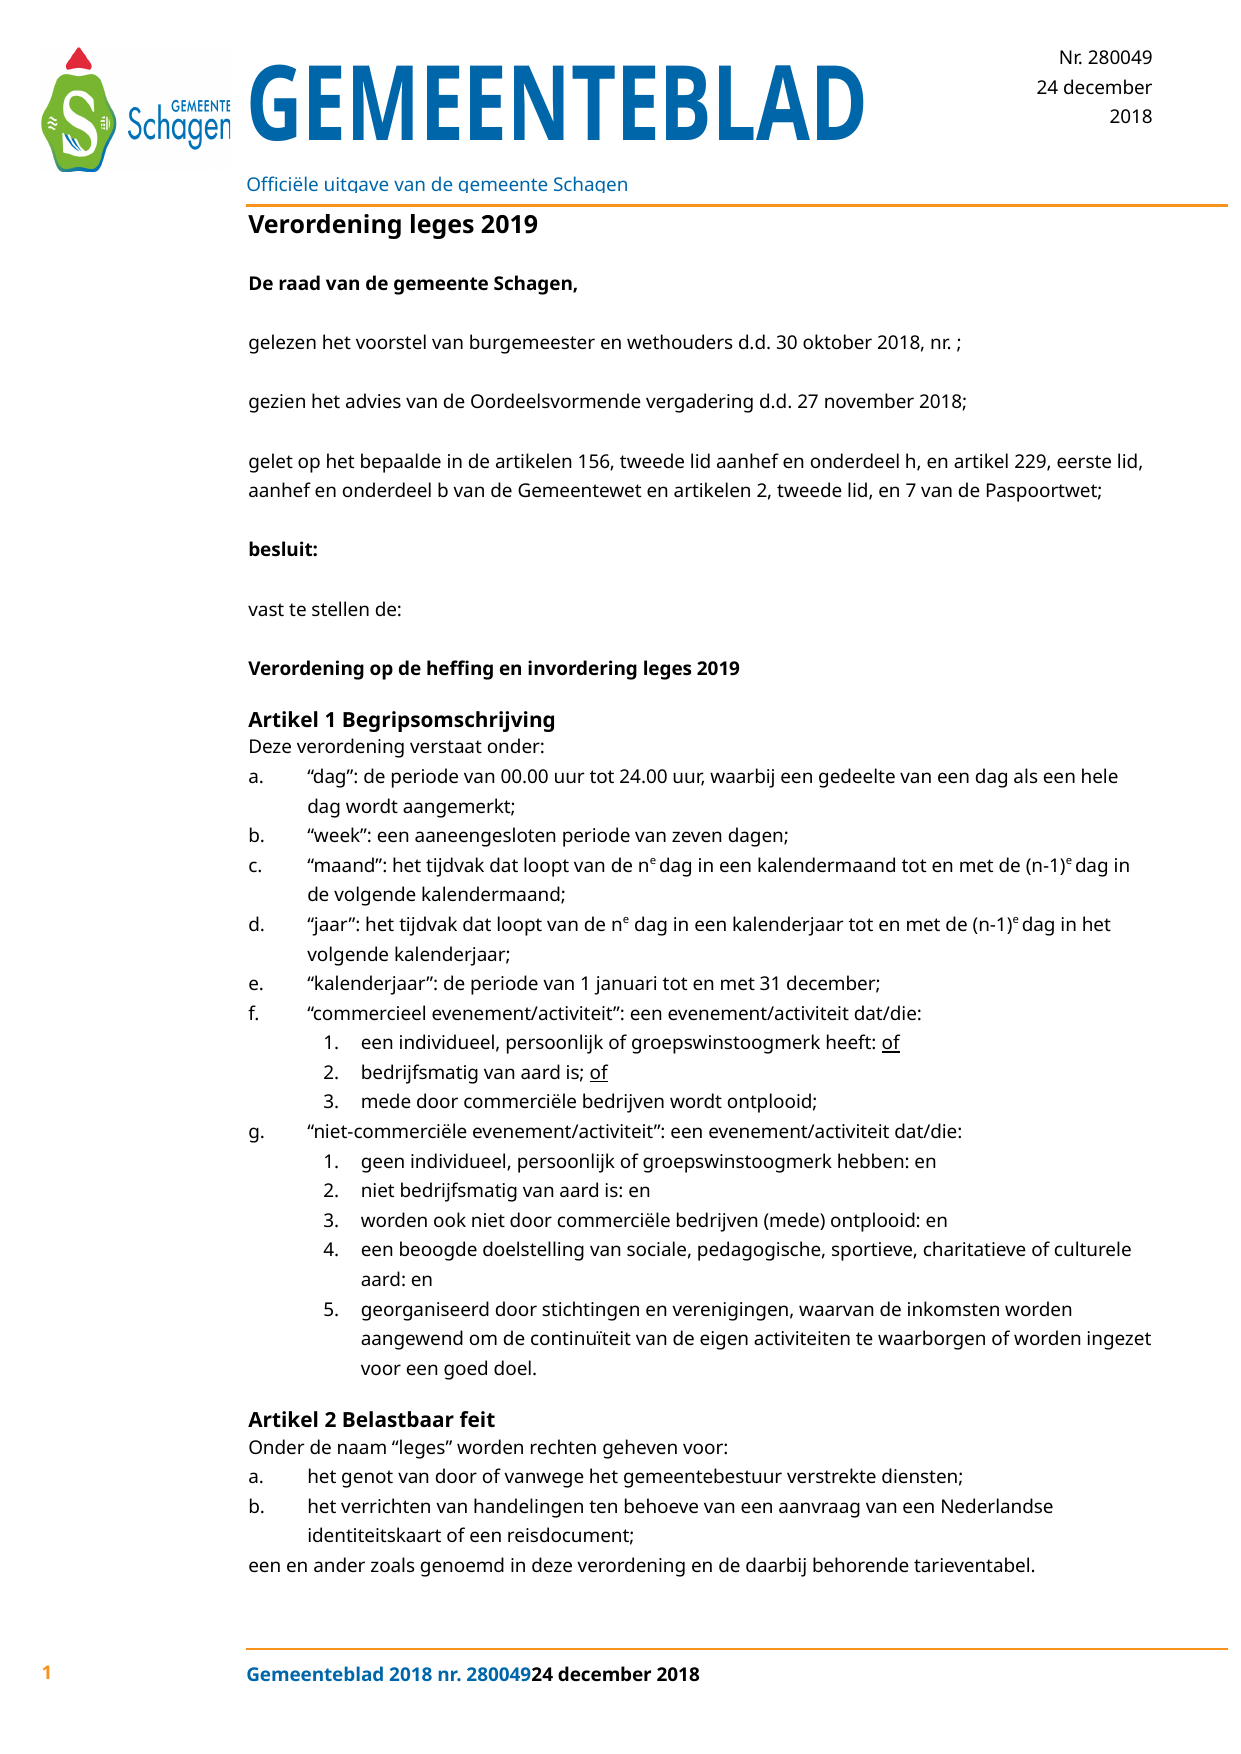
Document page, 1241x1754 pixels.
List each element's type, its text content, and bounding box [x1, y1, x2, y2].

list een beoogde doelstelling van sociale, pedagogische, sportieve, charitatieve of culturele aard: en [323, 1237, 1152, 1292]
list geen individueel, persoonlijk of groepswinstoogmerk hebben: en [323, 1148, 1152, 1174]
list “niet-commerciële evenement/activiteit”: een evenement/activiteit dat/die: [248, 1118, 1152, 1144]
text gezien het advies van de Oordeelsvormende vergadering d.d. 27 november 2018; [248, 389, 1152, 414]
list “kalenderjaar”: de periode van 1 januari tot en met 31 december; [248, 970, 1152, 996]
text De raad van de gemeente Schagen, [248, 270, 1152, 296]
text Deze verordening verstaat onder: [248, 734, 1152, 759]
list “jaar”: het tijdvak dat loopt van de ne dag in een kalenderjaar tot en met de (n-1)e dag in het volgende kalenderjaar; [248, 911, 1152, 967]
list georganiseerd door stichtingen en verenigingen, waarvan de inkomsten worden aangewend om de continuïteit van de eigen activiteiten te waarborgen of worden ingezet voor een goed doel. [323, 1296, 1152, 1381]
list een individueel, persoonlijk of groepswinstoogmerk heeft: of [323, 1029, 1152, 1055]
list mede door commerciële bedrijven wordt ontplooid; [323, 1089, 1152, 1114]
text Artikel 1 Begripsomschrijving [248, 705, 1152, 734]
list “commercieel evenement/activiteit”: een evenement/activiteit dat/die: [248, 1000, 1152, 1026]
text Verordening leges 2019 [248, 207, 1152, 241]
text Onder de naam “leges” worden rechten geheven voor: [248, 1434, 1152, 1459]
list “week”: een aaneengesloten periode van zeven dagen; [248, 822, 1152, 848]
list “dag”: de periode van 00.00 uur tot 24.00 uur, waarbij een gedeelte van een dag als een hele dag wordt aangemerkt; [248, 763, 1152, 819]
text een en ander zoals genoemd in deze verordening en de daarbij behorende tarieventabel. [248, 1552, 1152, 1578]
list worden ook niet door commerciële bedrijven (mede) ontplooid: en [323, 1207, 1152, 1233]
picture [41, 47, 231, 172]
text Verordening op de heffing en invordering leges 2019 [248, 655, 1152, 681]
list het verrichten van handelingen ten behoeve van een aanvraag van een Nederlandse identiteitskaart of een reisdocument; [248, 1493, 1152, 1548]
list niet bedrijfsmatig van aard is: en [323, 1177, 1152, 1203]
text vast te stellen de: [248, 596, 1152, 621]
text gelezen het voorstel van burgemeester en wethouders d.d. 30 oktober 2018, nr. ; [248, 329, 1152, 355]
list bedrijfsmatig van aard is; of [323, 1059, 1152, 1085]
text Artikel 2 Belastbaar feit [248, 1405, 1152, 1434]
text besluit: [248, 537, 1152, 562]
text gelet op het bepaalde in de artikelen 156, tweede lid aanhef en onderdeel h, en artikel 229, eerste lid, aanhef en onderdeel b van de Gemeentewet en artikelen 2, tweede lid, en 7 van de Paspoortwet; [248, 448, 1152, 503]
list “maand”: het tijdvak dat loopt van de ne dag in een kalendermaand tot en met de (n-1)e dag in de volgende kalendermaand; [248, 852, 1152, 907]
list het genot van door of vanwege het gemeentebestuur verstrekte diensten; [248, 1463, 1152, 1489]
